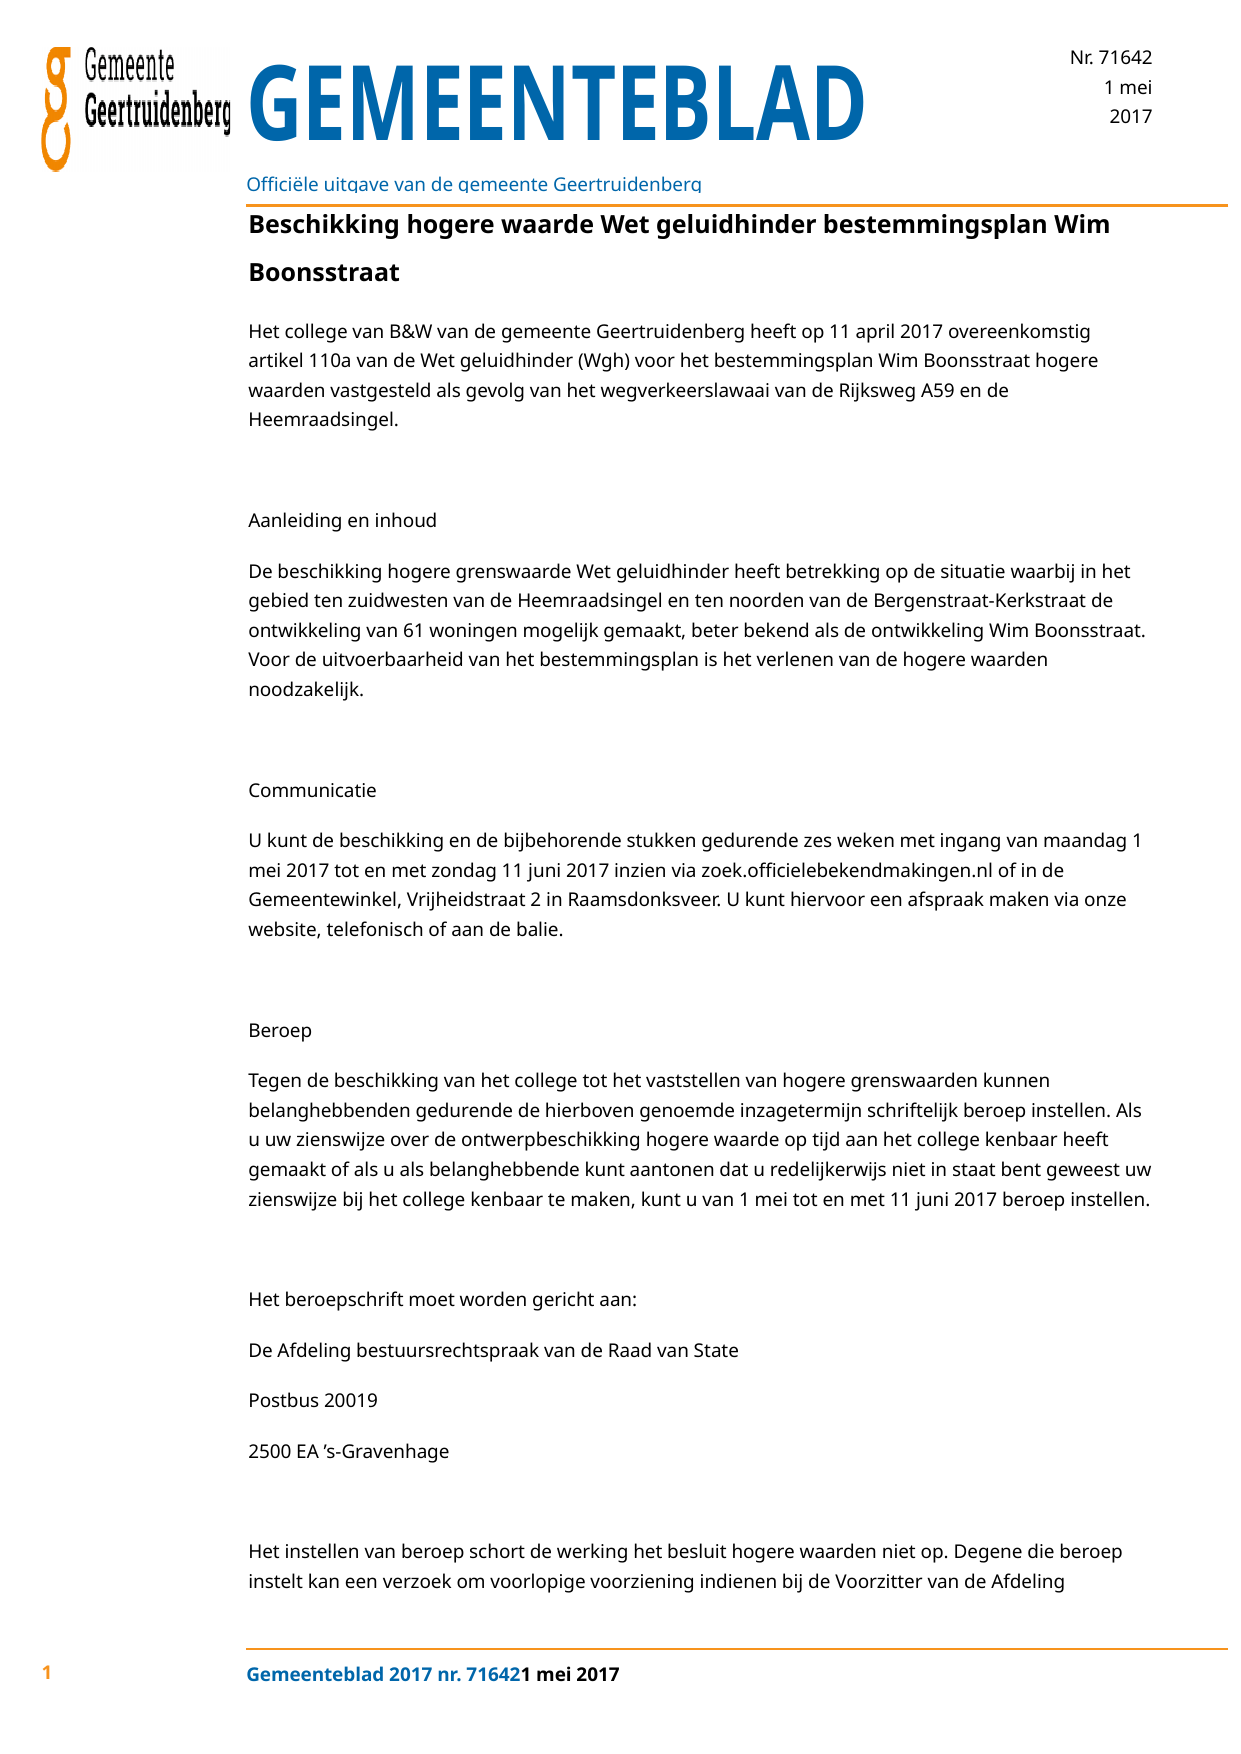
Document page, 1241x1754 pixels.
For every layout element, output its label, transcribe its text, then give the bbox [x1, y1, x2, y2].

text Communicatie [248, 777, 1152, 803]
text Het instellen van beroep schort de werking het besluit hogere waarden niet op. Degene die beroep instelt kan een verzoek om voorlopige voorziening indienen bij de Voorzitter van de Afdeling [248, 1539, 1152, 1594]
text De beschikking hogere grenswaarde Wet geluidhinder heeft betrekking op de situatie waarbij in het gebied ten zuidwesten van de Heemraadsingel en ten noorden van de Bergenstraat-Kerkstraat de ontwikkeling van 61 woningen mogelijk gemaakt, beter bekend als de ontwikkeling Wim Boonsstraat. Voor de uitvoerbaarheid van het bestemmingsplan is het verlenen van de hogere waarden noodzakelijk. [248, 558, 1152, 702]
text Aanleiding en inhoud [248, 507, 1152, 533]
text Beschikking hogere waarde Wet geluidhinder bestemmingsplan Wim Boonsstraat [248, 207, 1152, 288]
text Beroep [248, 1017, 1152, 1043]
text 2500 EA ’s-Gravenhage [248, 1438, 1152, 1464]
text De Afdeling bestuursrechtspraak van de Raad van State [248, 1337, 1152, 1363]
text Het college van B&W van de gemeente Geertruidenberg heeft op 11 april 2017 overeenkomstig artikel 110a van de Wet geluidhinder (Wgh) voor het bestemmingsplan Wim Boonsstraat hogere waarden vastgesteld als gevolg van het wegverkeerslawaai van de Rijksweg A59 en de Heemraadsingel. [248, 318, 1152, 432]
text U kunt de beschikking en de bijbehorende stukken gedurende zes weken met ingang van maandag 1 mei 2017 tot en met zondag 11 juni 2017 inzien via zoek.officielebekendmakingen.nl of in de Gemeentewinkel, Vrijheidstraat 2 in Raamsdonksveer. U kunt hiervoor een afspraak maken via onze website, telefonisch of aan de balie. [248, 827, 1152, 942]
text Tegen de beschikking van het college tot het vaststellen van hogere grenswaarden kunnen belanghebbenden gedurende de hierboven genoemde inzagetermijn schriftelijk beroep instellen. Als u uw zienswijze over de ontwerpbeschikking hogere waarde op tijd aan het college kenbaar heeft gemaakt of als u als belanghebbende kunt aantonen dat u redelijkerwijs niet in staat bent geweest uw zienswijze bij het college kenbaar te maken, kunt u van 1 mei tot en met 11 juni 2017 beroep instellen. [248, 1067, 1152, 1212]
text Het beroepschrift moet worden gericht aan: [248, 1287, 1152, 1312]
text Postbus 20019 [248, 1387, 1152, 1413]
picture [41, 47, 231, 172]
